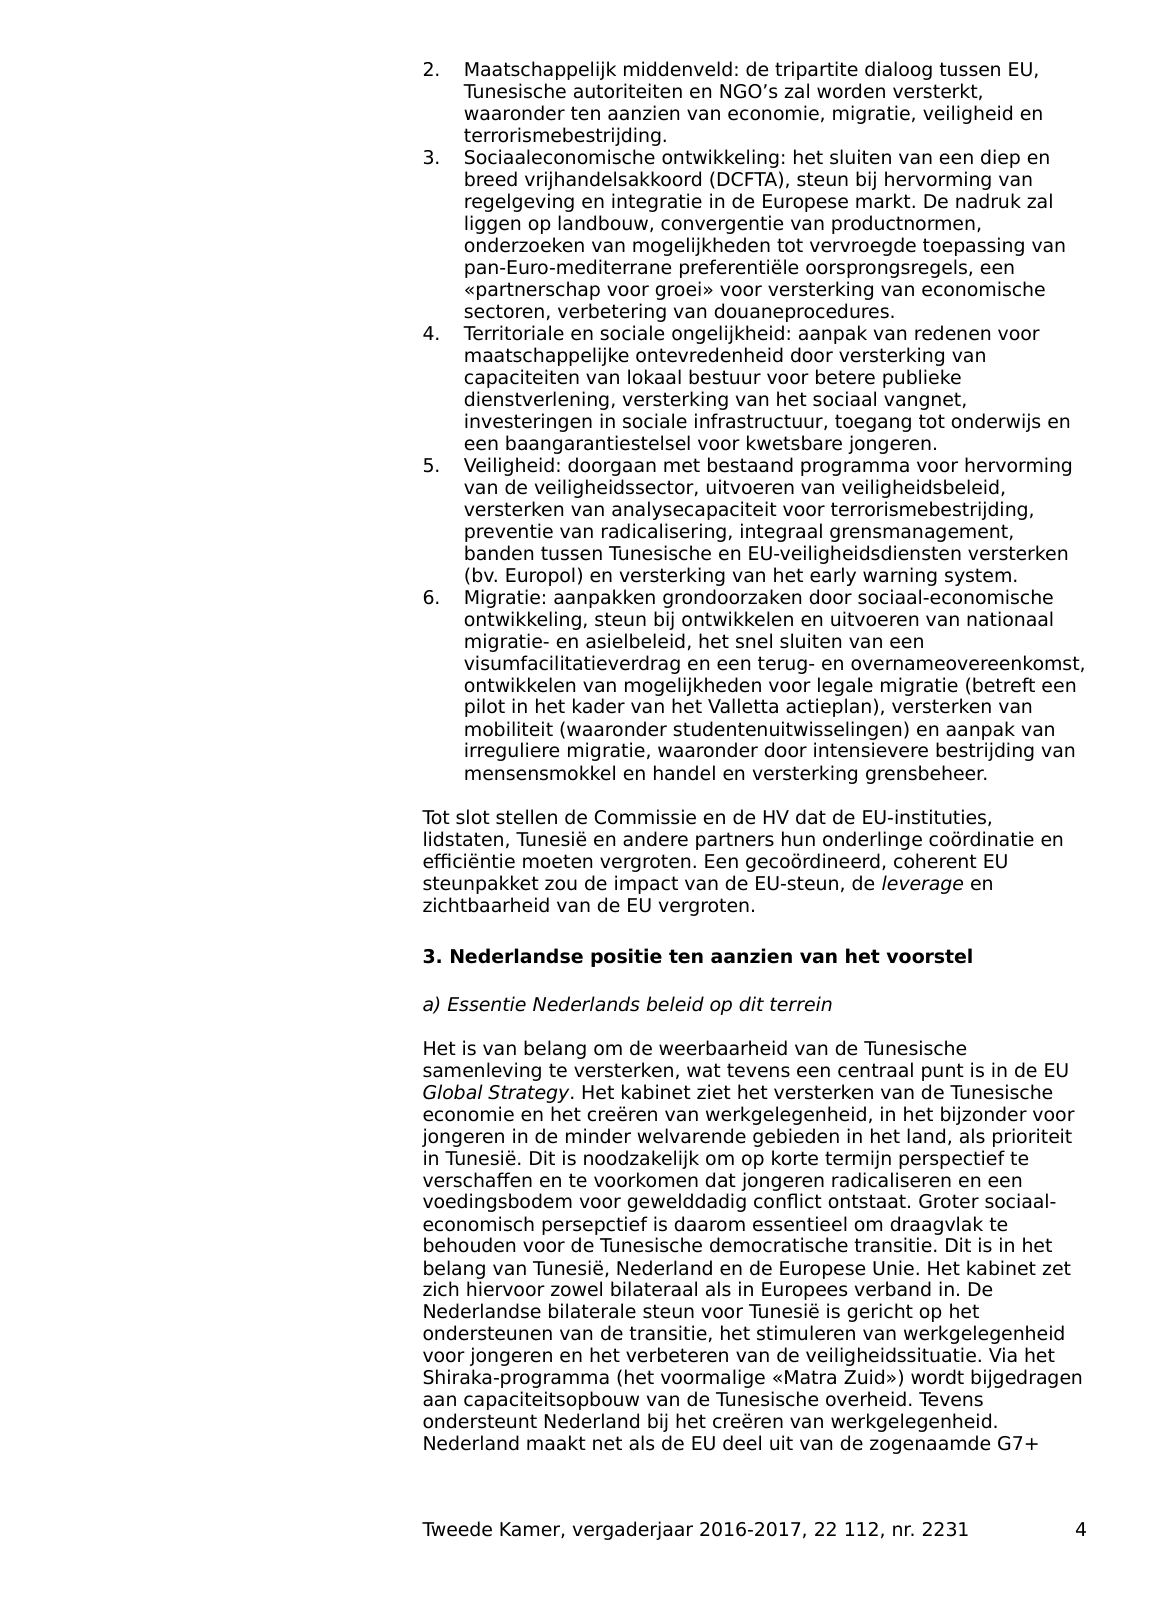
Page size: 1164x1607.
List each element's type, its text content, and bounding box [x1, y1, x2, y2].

text Het is van belang om de weerbaarheid van de Tunesische samenleving te versterken, wat tevens een centraal punt is in de EU Global Strategy. Het kabinet ziet het versterken van de Tunesische economie en het creëren van werkgelegenheid, in het bijzonder voor jongeren in de minder welvarende gebieden in het land, als prioriteit in Tunesië. Dit is noodzakelijk om op korte termijn perspectief te verschaffen en te voorkomen dat jongeren radicaliseren en een voedingsbodem voor gewelddadig conflict ontstaat. Groter sociaal-economisch persepctief is daarom essentieel om draagvlak te behouden voor de Tunesische democratische transitie. Dit is in het belang van Tunesië, Nederland en de Europese Unie. Het kabinet zet zich hiervoor zowel bilateraal als in Europees verband in. De Nederlandse bilaterale steun voor Tunesië is gericht op het ondersteunen van de transitie, het stimuleren van werkgelegenheid voor jongeren en het verbeteren van de veiligheidssituatie. Via het Shiraka-programma (het voormalige «Matra Zuid») wordt bijgedragen aan capaciteitsopbouw van de Tunesische overheid. Tevens ondersteunt Nederland bij het creëren van werkgelegenheid. Nederland maakt net als de EU deel uit van de zogenaamde G7+ [422, 1038, 1087, 1455]
subtitle a) Essentie Nederlands beleid op dit terrein [422, 993, 1087, 1015]
text Tot slot stellen de Commissie en de HV dat de EU-instituties, lidstaten, Tunesië en andere partners hun onderlinge coördinatie en efficiëntie moeten vergroten. Een gecoördineerd, coherent EU steunpakket zou de impact van de EU-steun, de leverage en zichtbaarheid van de EU vergroten. [422, 807, 1087, 916]
text 6. Migratie: aanpakken grondoorzaken door sociaal-economische ontwikkeling, steun bij ontwikkelen en uitvoeren van nationaal migratie- en asielbeleid, het snel sluiten van een visumfacilitatieverdrag en een terug- en overnameovereenkomst, ontwikkelen van mogelijkheden voor legale migratie (betreft een pilot in het kader van het Valletta actieplan), versterken van mobiliteit (waaronder studentenuitwisselingen) en aanpak van irreguliere migratie, waaronder door intensievere bestrijding van mensensmokkel en handel en versterking grensbeheer. [422, 587, 1087, 784]
text 5. Veiligheid: doorgaan met bestaand programma voor hervorming van de veiligheidssector, uitvoeren van veiligheidsbeleid, versterken van analysecapaciteit voor terrorismebestrijding, preventie van radicalisering, integraal grensmanagement, banden tussen Tunesische en EU-veiligheidsdiensten versterken (bv. Europol) en versterking van het early warning system. [422, 455, 1087, 587]
subtitle 3. Nederlandse positie ten aanzien van het voorstel [422, 946, 1087, 968]
text 3. Sociaaleconomische ontwikkeling: het sluiten van een diep en breed vrijhandelsakkoord (DCFTA), steun bij hervorming van regelgeving en integratie in de Europese markt. De nadruk zal liggen op landbouw, convergentie van productnormen, onderzoeken van mogelijkheden tot vervroegde toepassing van pan-Euro-mediterrane preferentiële oorsprongsregels, een «partnerschap voor groei» voor versterking van economische sectoren, verbetering van douaneprocedures. [422, 147, 1087, 323]
text 4. Territoriale en sociale ongelijkheid: aanpak van redenen voor maatschappelijke ontevredenheid door versterking van capaciteiten van lokaal bestuur voor betere publieke dienstverlening, versterking van het sociaal vangnet, investeringen in sociale infrastructuur, toegang tot onderwijs en een baangarantiestelsel voor kwetsbare jongeren. [422, 323, 1087, 455]
text 2. Maatschappelijk middenveld: de tripartite dialoog tussen EU, Tunesische autoriteiten en NGO’s zal worden versterkt, waaronder ten aanzien van economie, migratie, veiligheid en terrorismebestrijding. [422, 59, 1087, 147]
